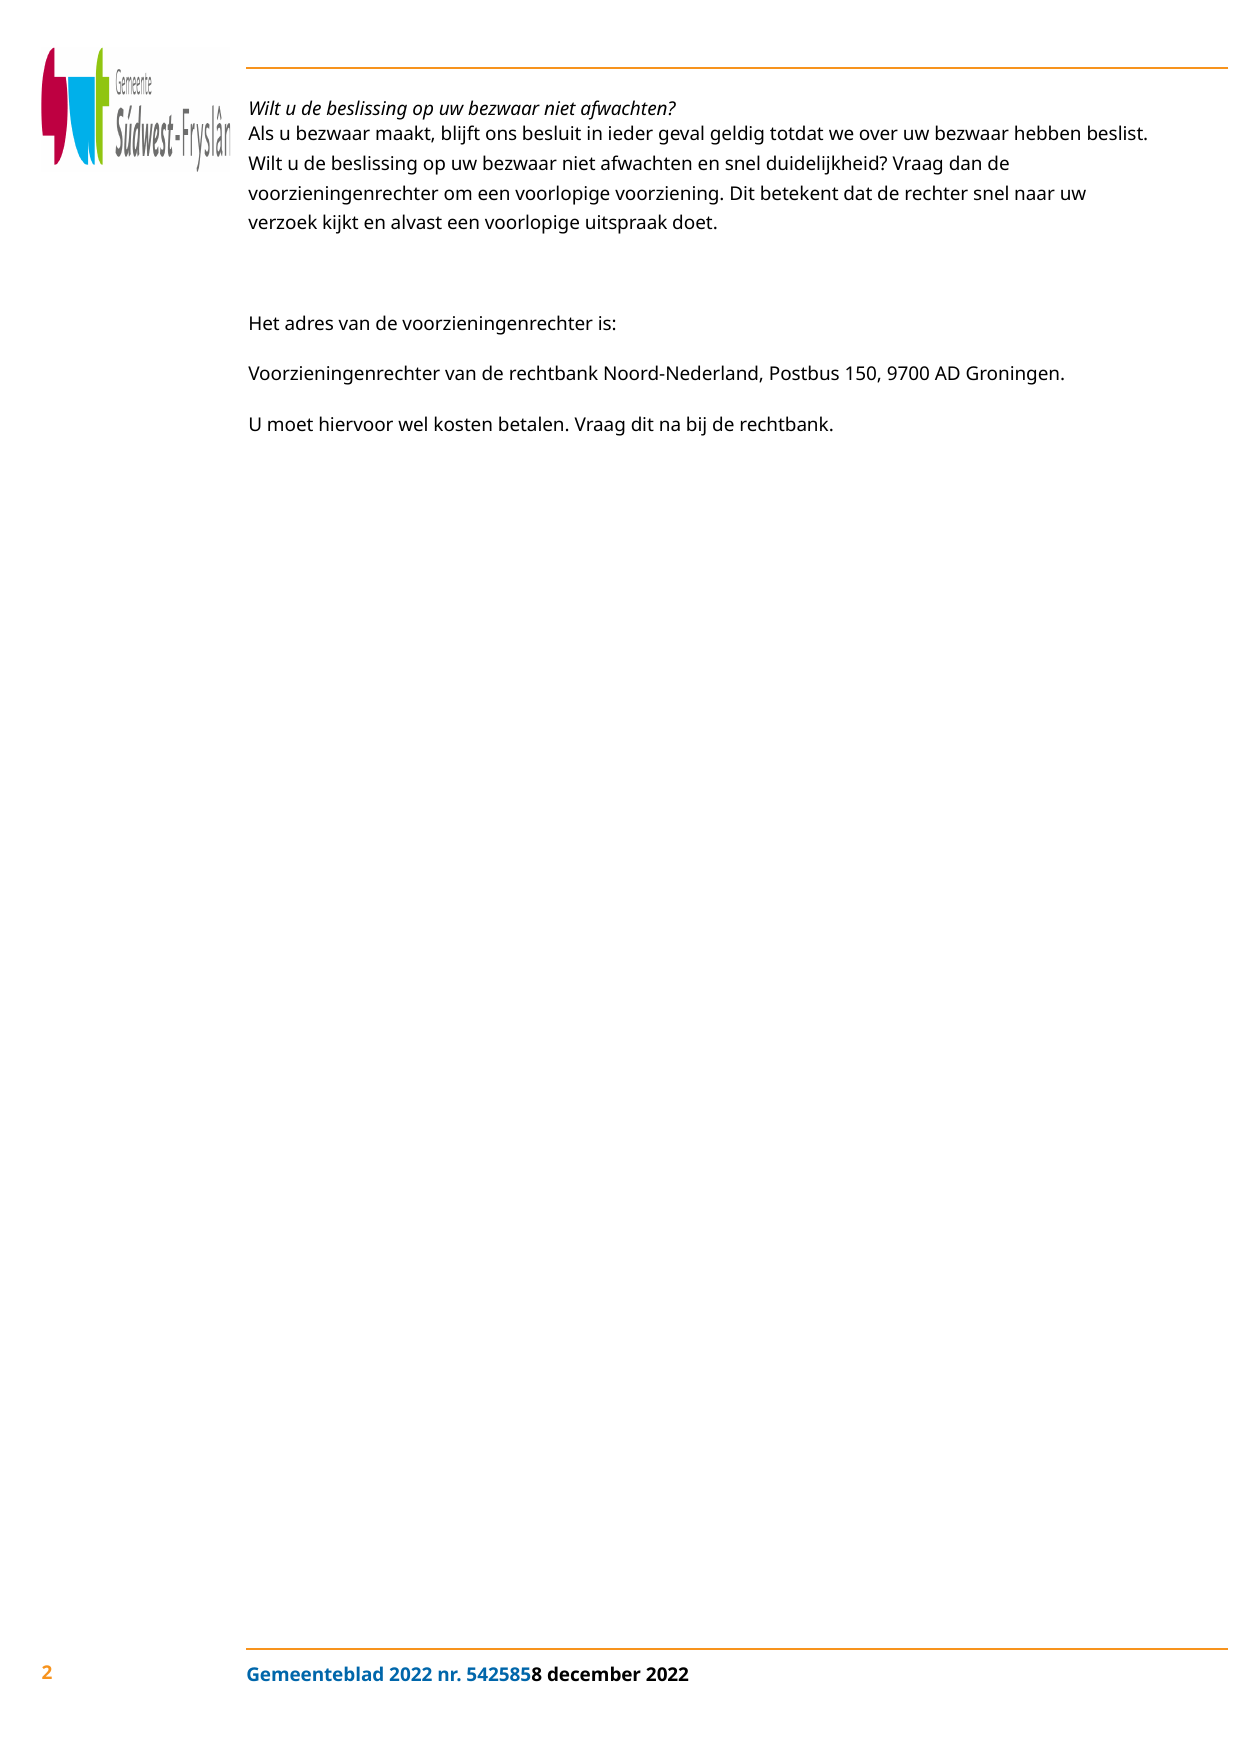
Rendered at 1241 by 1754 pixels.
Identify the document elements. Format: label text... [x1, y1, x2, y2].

text Het adres van de voorzieningenrechter is: [248, 310, 1152, 336]
text U moet hiervoor wel kosten betalen. Vraag dit na bij de rechtbank. [248, 411, 1152, 437]
text Als u bezwaar maakt, blijft ons besluit in ieder geval geldig totdat we over uw bezwaar hebben beslist. Wilt u de beslissing op uw bezwaar niet afwachten en snel duidelijkheid? Vraag dan de voorzieningenrechter om een voorlopige voorziening. Dit betekent dat de rechter snel naar uw verzoek kijkt en alvast een voorlopige uitspraak doet. [248, 121, 1152, 235]
text Wilt u de beslissing op uw bezwaar niet afwachten? [248, 95, 1152, 121]
picture [41, 47, 231, 172]
text Voorzieningenrechter van de rechtbank Noord-Nederland, Postbus 150, 9700 AD Groningen. [248, 361, 1152, 386]
